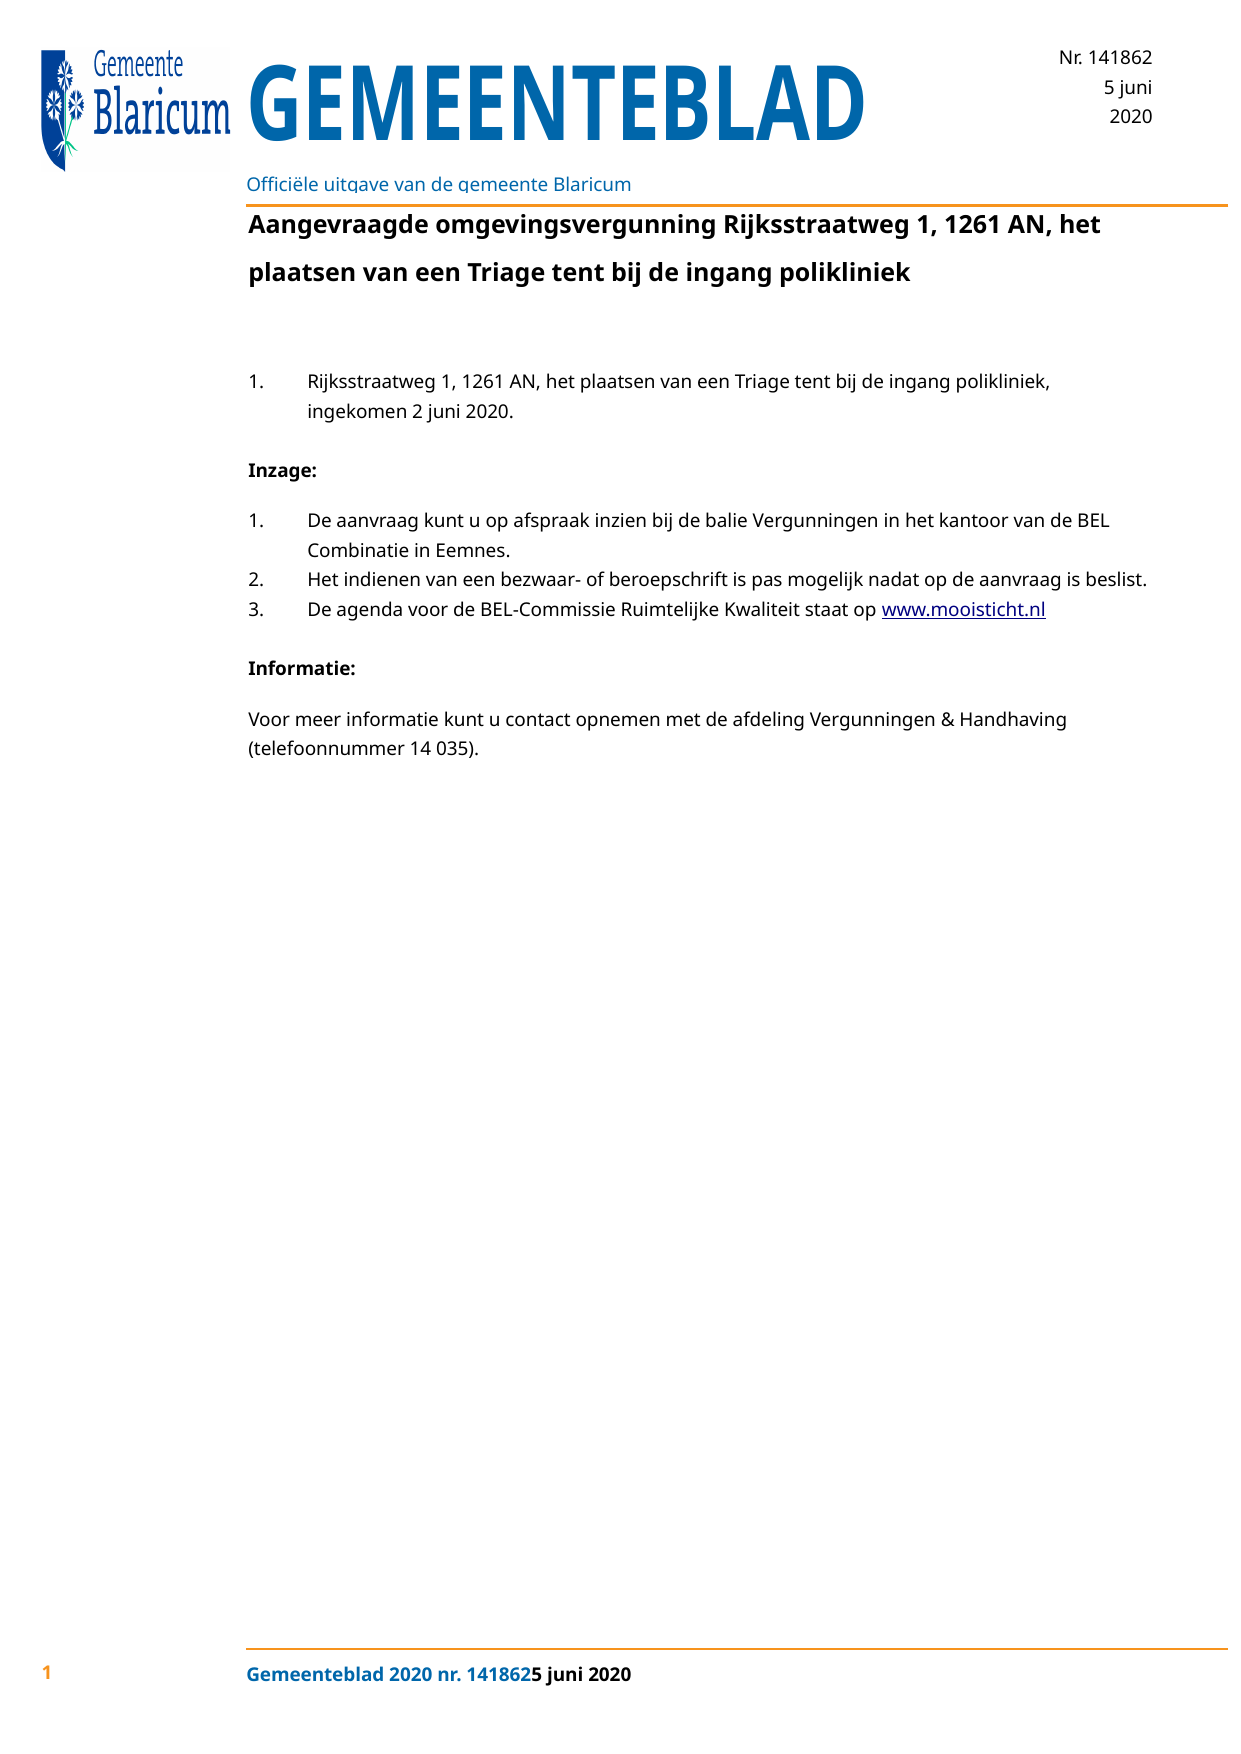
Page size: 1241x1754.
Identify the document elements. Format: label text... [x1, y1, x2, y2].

list De agenda voor de BEL-Commissie Ruimtelijke Kwaliteit staat op www.mooisticht.nl [248, 596, 1152, 622]
text Voor meer informatie kunt u contact opnemen met de afdeling Vergunningen & Handhaving (telefoonnummer 14 035). [248, 706, 1152, 761]
list Het indienen van een bezwaar- of beroepschrift is pas mogelijk nadat op de aanvraag is beslist. [248, 567, 1152, 592]
list De aanvraag kunt u op afspraak inzien bij de balie Vergunningen in het kantoor van de BEL Combinatie in Eemnes. [248, 507, 1152, 563]
text Informatie: [248, 655, 1152, 681]
text Aangevraagde omgevingsvergunning Rijksstraatweg 1, 1261 AN, het plaatsen van een Triage tent bij de ingang polikliniek [248, 207, 1152, 288]
picture [41, 47, 231, 172]
text Inzage: [248, 457, 1152, 483]
list Rijksstraatweg 1, 1261 AN, het plaatsen van een Triage tent bij de ingang polikliniek, ingekomen 2 juni 2020. [248, 368, 1152, 424]
